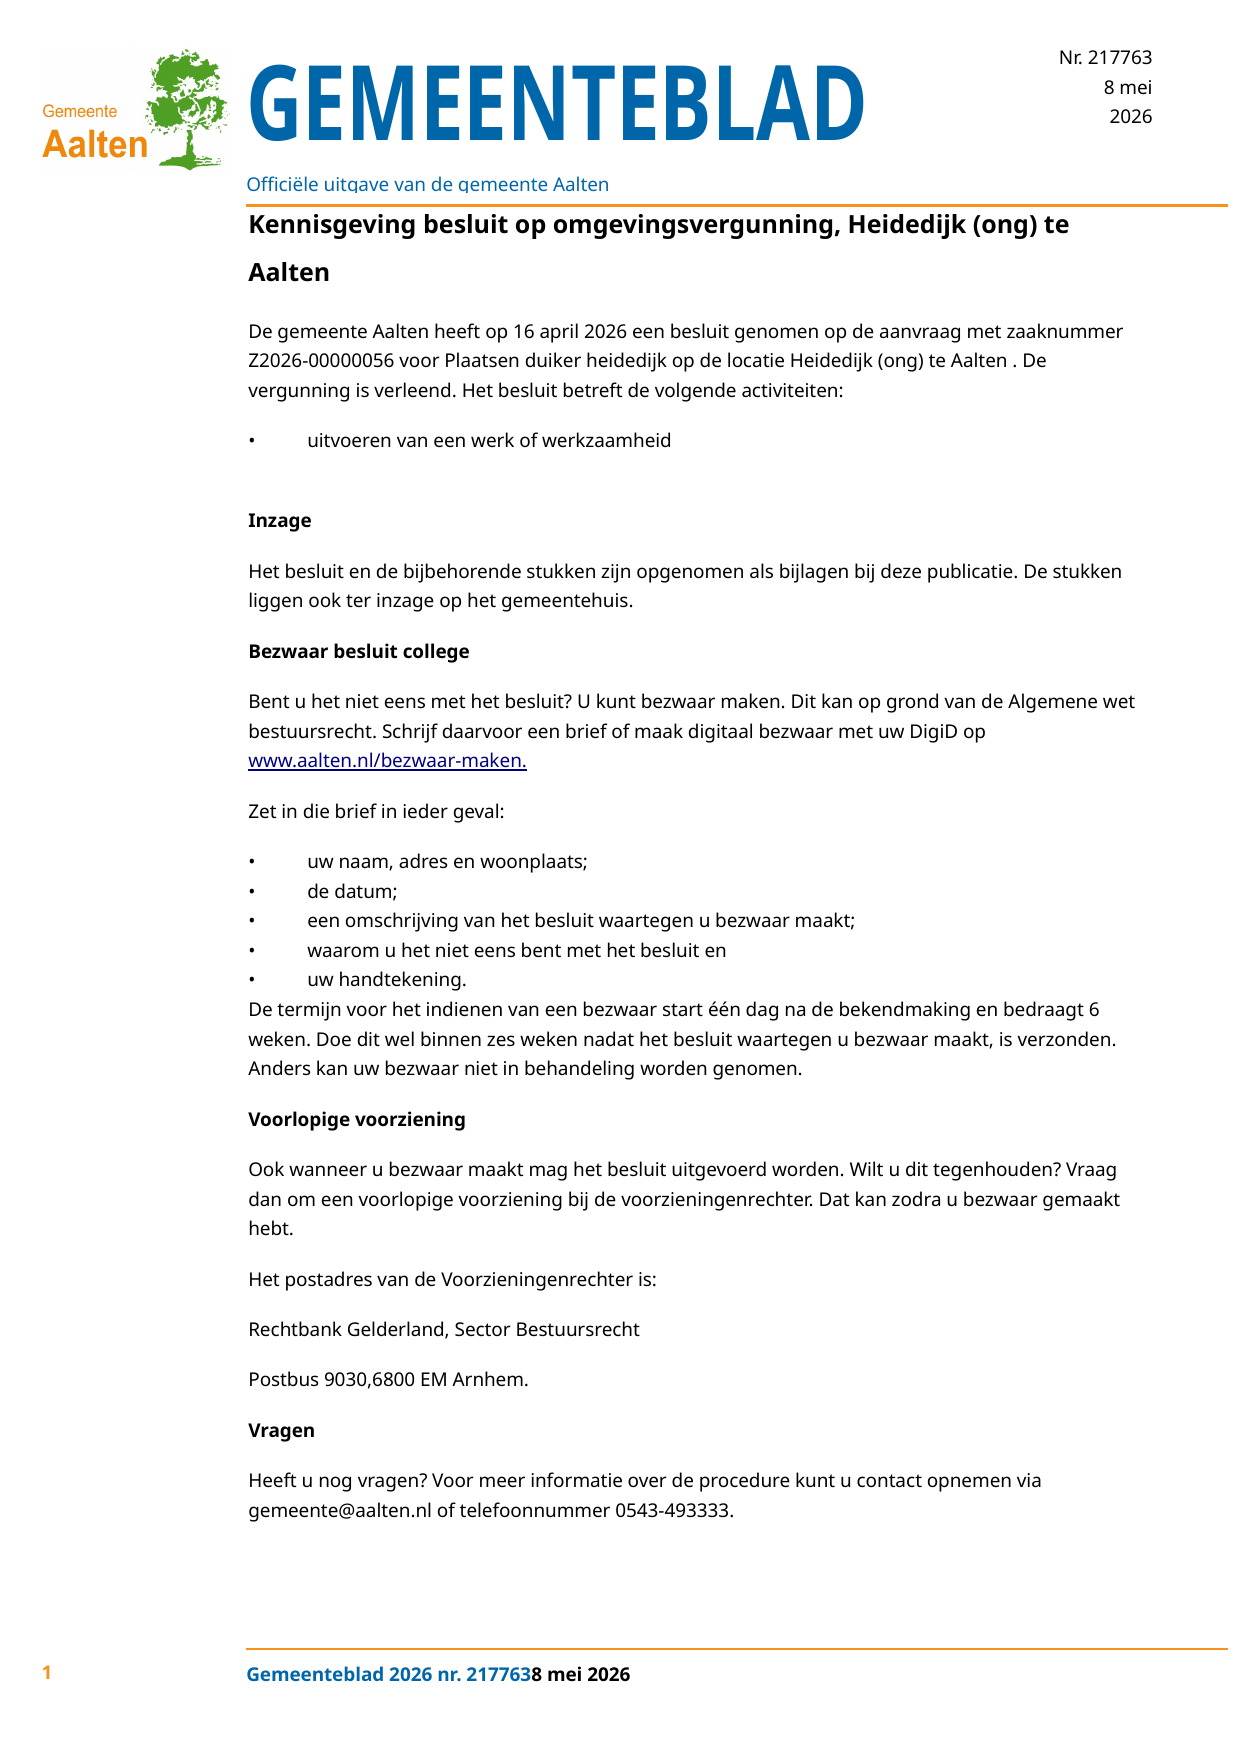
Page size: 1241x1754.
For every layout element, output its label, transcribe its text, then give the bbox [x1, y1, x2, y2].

text Het besluit en de bijbehorende stukken zijn opgenomen als bijlagen bij deze publicatie. De stukken liggen ook ter inzage op het gemeentehuis. [248, 558, 1152, 613]
text Bezwaar besluit college [248, 638, 1152, 664]
list uw handtekening. [248, 967, 1152, 992]
text Ook wanneer u bezwaar maakt mag het besluit uitgevoerd worden. Wilt u dit tegenhouden? Vraag dan om een voorlopige voorziening bij de voorzieningenrechter. Dat kan zodra u bezwaar gemaakt hebt. [248, 1156, 1152, 1241]
list uw naam, adres en woonplaats; [248, 848, 1152, 874]
list uitvoeren van een werk of werkzaamheid [248, 427, 1152, 453]
text Kennisgeving besluit op omgevingsvergunning, Heidedijk (ong) te Aalten [248, 207, 1152, 288]
list de datum; [248, 878, 1152, 904]
text Rechtbank Gelderland, Sector Bestuursrecht [248, 1316, 1152, 1342]
list waarom u het niet eens bent met het besluit en [248, 937, 1152, 963]
text De gemeente Aalten heeft op 16 april 2026 een besluit genomen op de aanvraag met zaaknummer Z2026-00000056 voor Plaatsen duiker heidedijk op de locatie Heidedijk (ong) te Aalten . De vergunning is verleend. Het besluit betreft de volgende activiteiten: [248, 318, 1152, 403]
text Heeft u nog vragen? Voor meer informatie over de procedure kunt u contact opnemen via gemeente@aalten.nl of telefoonnummer 0543-493333. [248, 1467, 1152, 1523]
list een omschrijving van het besluit waartegen u bezwaar maakt; [248, 907, 1152, 933]
text Inzage [248, 507, 1152, 533]
picture [41, 47, 231, 172]
text Vragen [248, 1417, 1152, 1443]
text Zet in die brief in ieder geval: [248, 798, 1152, 824]
text De termijn voor het indienen van een bezwaar start één dag na de bekendmaking en bedraagt 6 weken. Doe dit wel binnen zes weken nadat het besluit waartegen u bezwaar maakt, is verzonden. Anders kan uw bezwaar niet in behandeling worden genomen. [248, 996, 1152, 1081]
text Bent u het niet eens met het besluit? U kunt bezwaar maken. Dit kan op grond van de Algemene wet bestuursrecht. Schrijf daarvoor een brief of maak digitaal bezwaar met uw DigiD op www.aalten.nl/bezwaar-maken. [248, 688, 1152, 773]
text Postbus 9030,6800 EM Arnhem. [248, 1367, 1152, 1392]
text Het postadres van de Voorzieningenrechter is: [248, 1266, 1152, 1292]
text Voorlopige voorziening [248, 1106, 1152, 1132]
